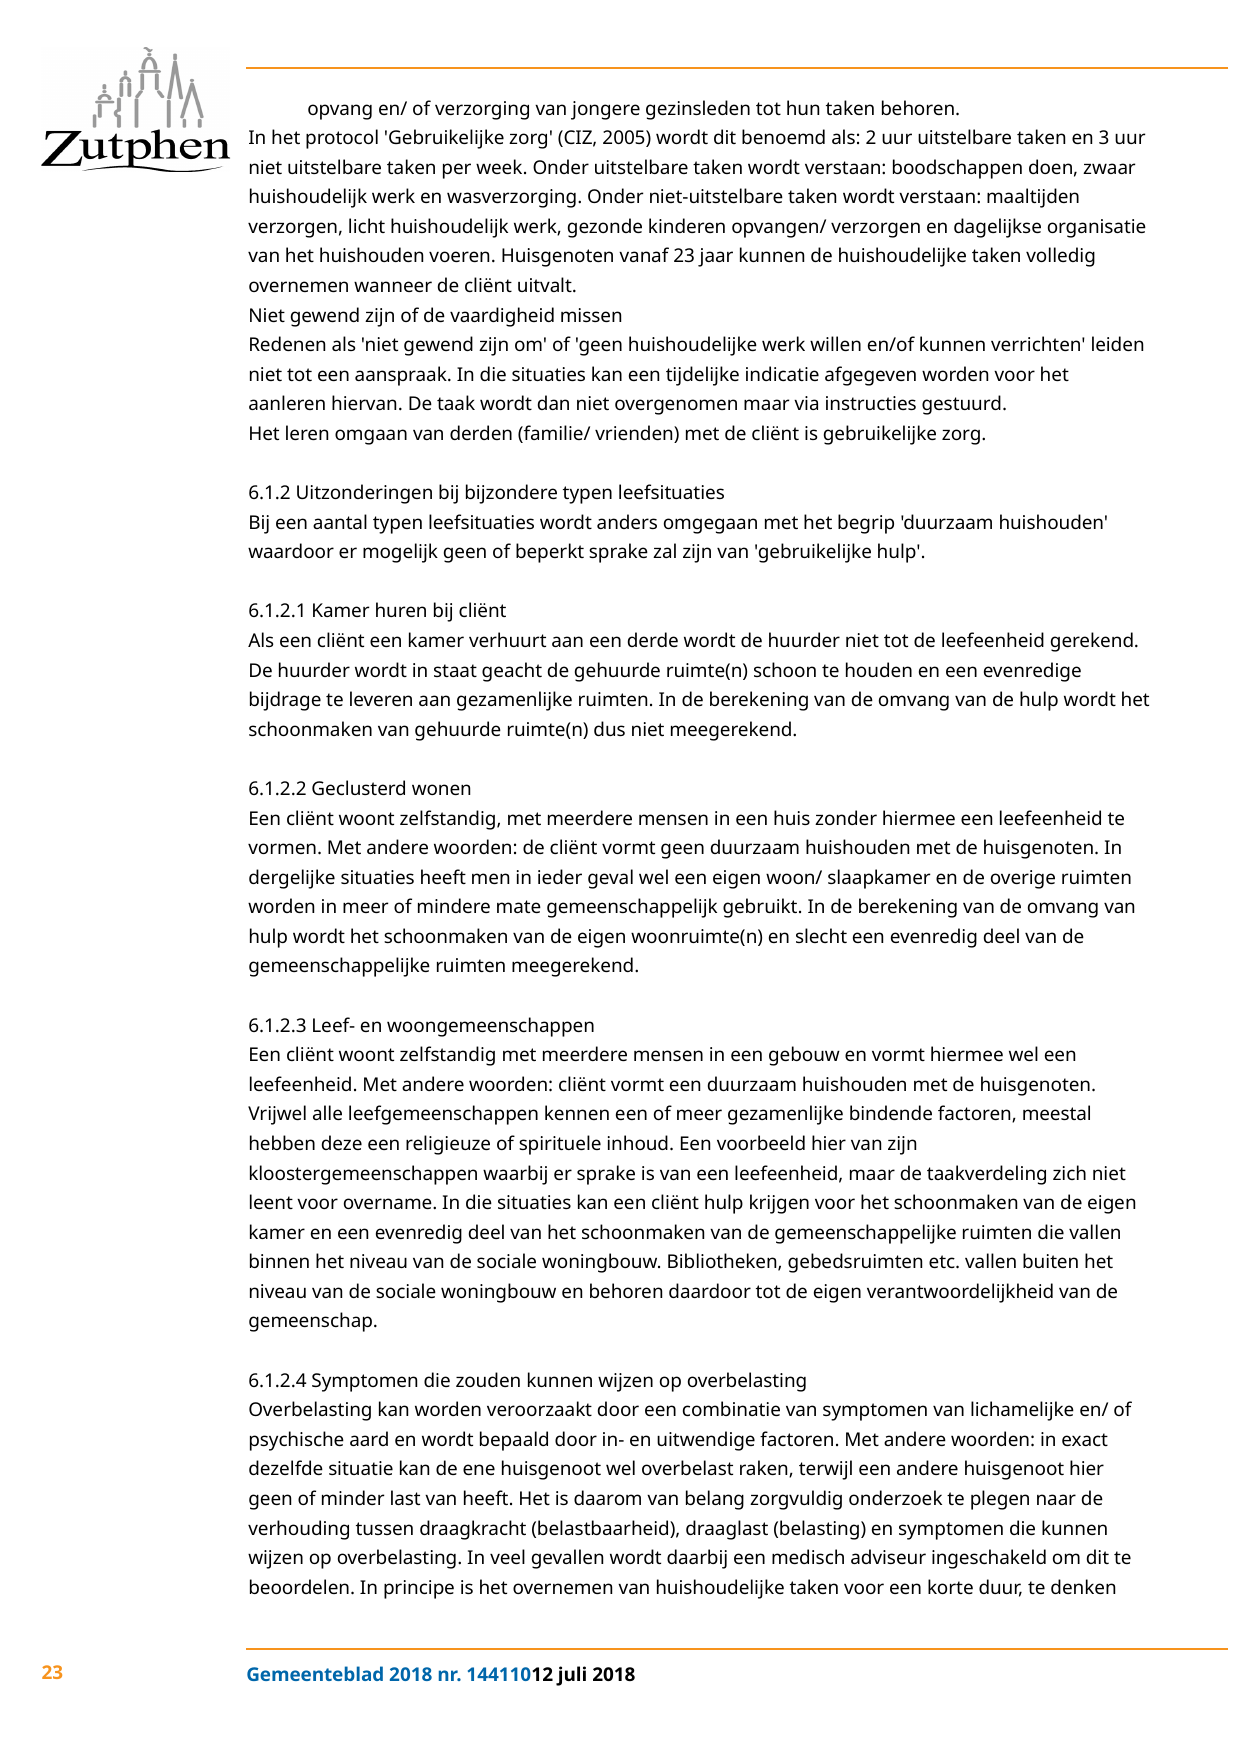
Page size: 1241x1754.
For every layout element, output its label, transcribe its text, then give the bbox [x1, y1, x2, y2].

text In het protocol 'Gebruikelijke zorg' (CIZ, 2005) wordt dit benoemd als: 2 uur uitstelbare taken en 3 uur niet uitstelbare taken per week. Onder uitstelbare taken wordt verstaan: boodschappen doen, zwaar huishoudelijk werk en wasverzorging. Onder niet-uitstelbare taken wordt verstaan: maaltijden verzorgen, licht huishoudelijk werk, gezonde kinderen opvangen/ verzorgen en dagelijkse organisatie van het huishouden voeren. Huisgenoten vanaf 23 jaar kunnen de huishoudelijke taken volledig overnemen wanneer de cliënt uitvalt. [248, 124, 1152, 298]
text Een cliënt woont zelfstandig met meerdere mensen in een gebouw en vormt hiermee wel een leefeenheid. Met andere woorden: cliënt vormt een duurzaam huishouden met de huisgenoten. Vrijwel alle leefgemeenschappen kennen een of meer gezamenlijke bindende factoren, meestal hebben deze een religieuze of spirituele inhoud. Een voorbeeld hier van zijn kloostergemeenschappen waarbij er sprake is van een leefeenheid, maar de taakverdeling zich niet leent voor overname. In die situaties kan een cliënt hulp krijgen voor het schoonmaken van de eigen kamer en een evenredig deel van het schoonmaken van de gemeenschappelijke ruimten die vallen binnen het niveau van de sociale woningbouw. Bibliotheken, gebedsruimten etc. vallen buiten het niveau van de sociale woningbouw en behoren daardoor tot de eigen verantwoordelijkheid van de gemeenschap. [248, 1041, 1152, 1333]
text 6.1.2.2 Geclusterd wonen [248, 775, 1152, 801]
text Redenen als 'niet gewend zijn om' of 'geen huishoudelijke werk willen en/of kunnen verrichten' leiden niet tot een aanspraak. In die situaties kan een tijdelijke indicatie afgegeven worden voor het aanleren hiervan. De taak wordt dan niet overgenomen maar via instructies gestuurd. [248, 331, 1152, 416]
text Bij een aantal typen leefsituaties wordt anders omgegaan met het begrip 'duurzaam huishouden' waardoor er mogelijk geen of beperkt sprake zal zijn van 'gebruikelijke hulp'. [248, 509, 1152, 564]
text 6.1.2.1 Kamer huren bij cliënt [248, 598, 1152, 623]
list opvang en/ of verzorging van jongere gezinsleden tot hun taken behoren. [248, 95, 1152, 121]
text Als een cliënt een kamer verhuurt aan een derde wordt de huurder niet tot de leefeenheid gerekend. De huurder wordt in staat geacht de gehuurde ruimte(n) schoon te houden en een evenredige bijdrage te leveren aan gezamenlijke ruimten. In de berekening van de omvang van de hulp wordt het schoonmaken van gehuurde ruimte(n) dus niet meegerekend. [248, 627, 1152, 742]
text 6.1.2.4 Symptomen die zouden kunnen wijzen op overbelasting [248, 1367, 1152, 1393]
text 6.1.2 Uitzonderingen bij bijzondere typen leefsituaties [248, 479, 1152, 505]
text Niet gewend zijn of de vaardigheid missen [248, 302, 1152, 328]
picture [41, 47, 231, 172]
text Het leren omgaan van derden (familie/ vrienden) met de cliënt is gebruikelijke zorg. [248, 420, 1152, 446]
text 6.1.2.3 Leef- en woongemeenschappen [248, 1012, 1152, 1038]
text Overbelasting kan worden veroorzaakt door een combinatie van symptomen van lichamelijke en/ of psychische aard en wordt bepaald door in- en uitwendige factoren. Met andere woorden: in exact dezelfde situatie kan de ene huisgenoot wel overbelast raken, terwijl een andere huisgenoot hier geen of minder last van heeft. Het is daarom van belang zorgvuldig onderzoek te plegen naar de verhouding tussen draagkracht (belastbaarheid), draaglast (belasting) en symptomen die kunnen wijzen op overbelasting. In veel gevallen wordt daarbij een medisch adviseur ingeschakeld om dit te beoordelen. In principe is het overnemen van huishoudelijke taken voor een korte duur, te denken [248, 1396, 1152, 1600]
text Een cliënt woont zelfstandig, met meerdere mensen in een huis zonder hiermee een leefeenheid te vormen. Met andere woorden: de cliënt vormt geen duurzaam huishouden met de huisgenoten. In dergelijke situaties heeft men in ieder geval wel een eigen woon/ slaapkamer en de overige ruimten worden in meer of mindere mate gemeenschappelijk gebruikt. In de berekening van de omvang van hulp wordt het schoonmaken van de eigen woonruimte(n) en slecht een evenredig deel van de gemeenschappelijke ruimten meegerekend. [248, 805, 1152, 978]
